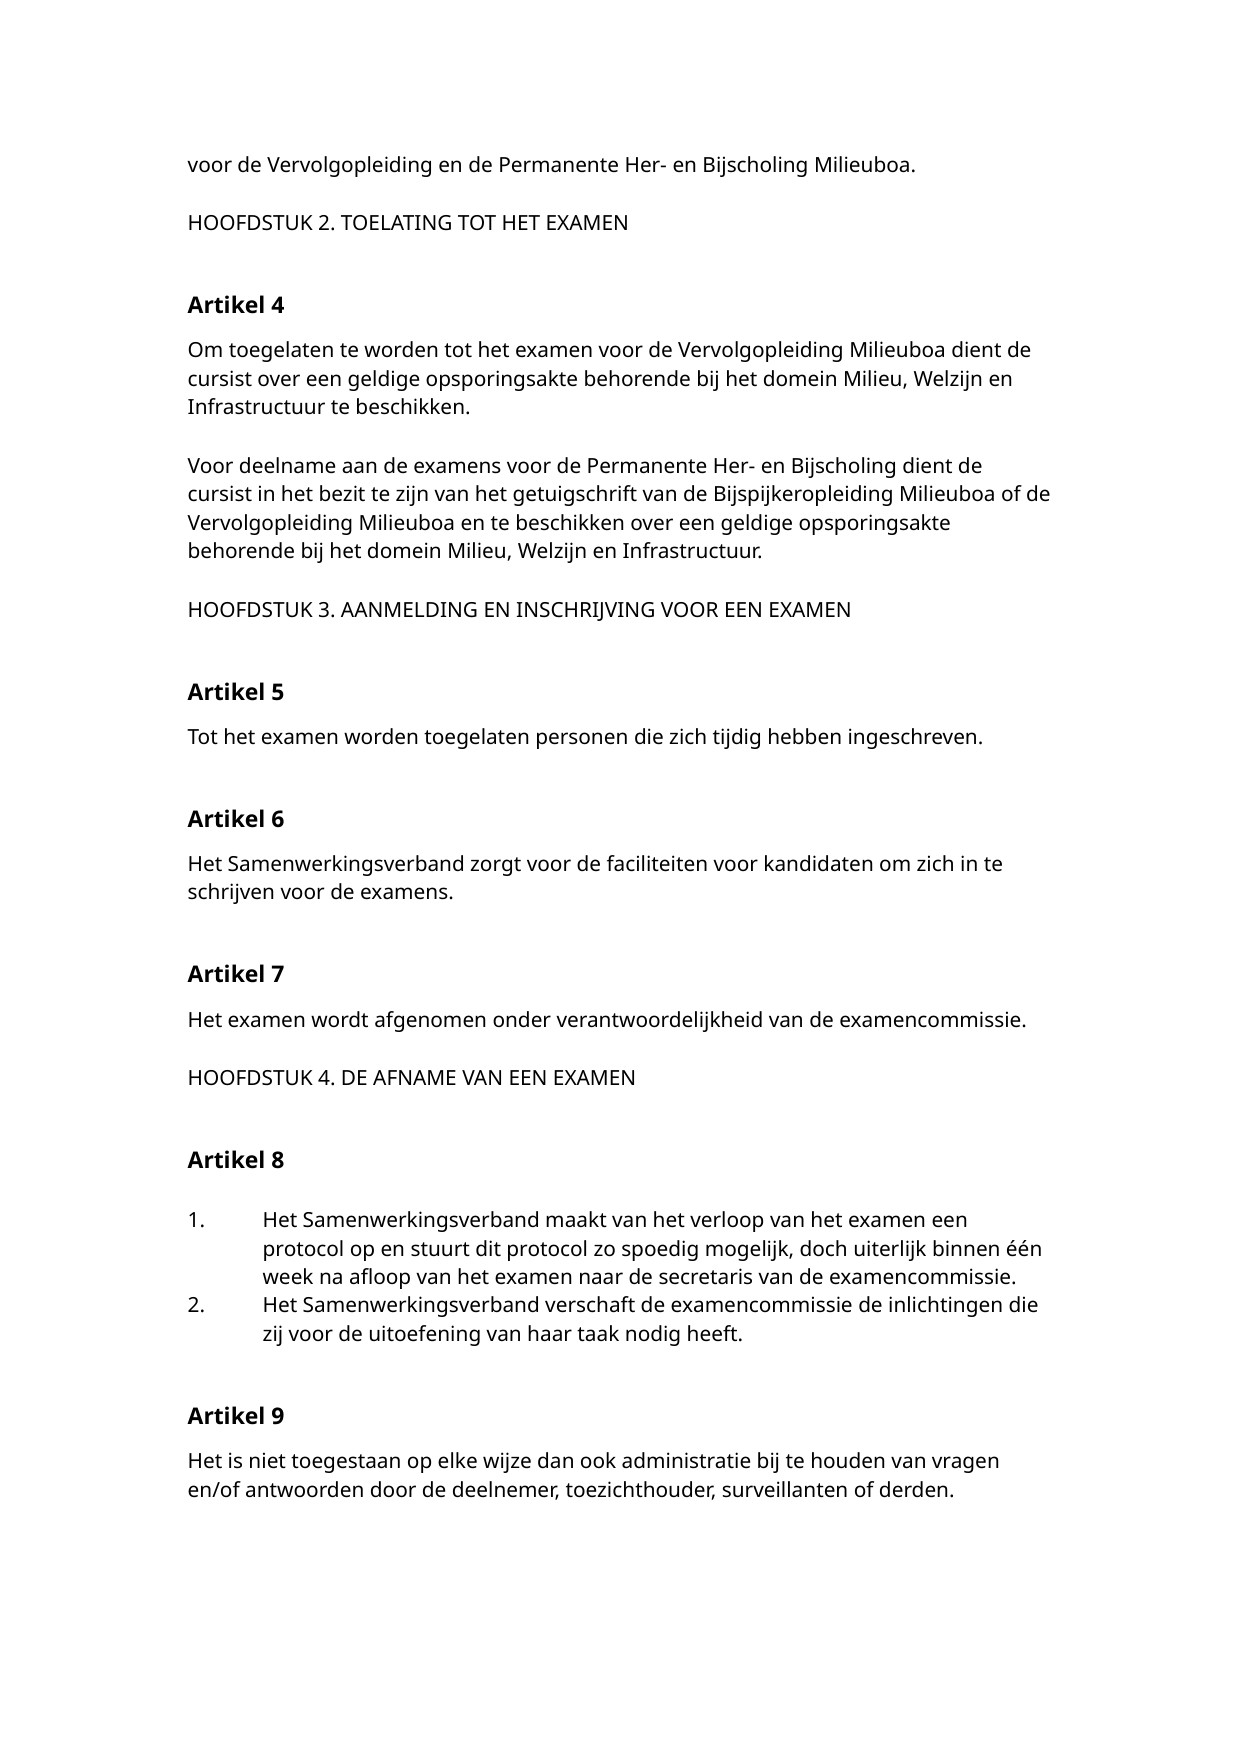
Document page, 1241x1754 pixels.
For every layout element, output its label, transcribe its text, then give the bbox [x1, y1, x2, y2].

subtitle Artikel 5 [187, 676, 1053, 707]
text Het examen wordt afgenomen onder verantwoordelijkheid van de examencommissie. [187, 1005, 1053, 1033]
text voor de Vervolgopleiding en de Permanente Her- en Bijscholing Milieuboa. [187, 150, 1053, 178]
subtitle Artikel 7 [187, 958, 1053, 990]
subtitle Artikel 4 [187, 289, 1053, 321]
list Het Samenwerkingsverband maakt van het verloop van het examen een protocol op en stuurt dit protocol zo spoedig mogelijk, doch uiterlijk binnen één week na afloop van het examen naar de secretaris van de examencommissie. [187, 1205, 1053, 1291]
subtitle Artikel 6 [187, 803, 1053, 834]
text Om toegelaten te worden tot het examen voor de Vervolgopleiding Milieuboa dient de cursist over een geldige opsporingsakte behorende bij het domein Milieu, Welzijn en Infrastructuur te beschikken. [187, 336, 1053, 421]
text Het Samenwerkingsverband zorgt voor de faciliteiten voor kandidaten om zich in te schrijven voor de examens. [187, 849, 1053, 906]
subtitle HOOFDSTUK 2. TOELATING TOT HET EXAMEN [187, 208, 1053, 237]
text Voor deelname aan de examens voor de Permanente Her- en Bijscholing dient de cursist in het bezit te zijn van het getuigschrift van de Bijspijkeropleiding Milieuboa of de Vervolgopleiding Milieuboa en te beschikken over een geldige opsporingsakte behorende bij het domein Milieu, Welzijn en Infrastructuur. [187, 451, 1053, 565]
subtitle Artikel 9 [187, 1400, 1053, 1431]
text Tot het examen worden toegelaten personen die zich tijdig hebben ingeschreven. [187, 722, 1053, 750]
text Het is niet toegestaan op elke wijze dan ook administratie bij te houden van vragen en/of antwoorden door de deelnemer, toezichthouder, surveillanten of derden. [187, 1446, 1053, 1503]
subtitle Artikel 8 [187, 1144, 1053, 1175]
subtitle HOOFDSTUK 4. DE AFNAME VAN EEN EXAMEN [187, 1063, 1053, 1092]
list Het Samenwerkingsverband verschaft de examencommissie de inlichtingen die zij voor de uitoefening van haar taak nodig heeft. [187, 1291, 1053, 1347]
subtitle HOOFDSTUK 3. AANMELDING EN INSCHRIJVING VOOR EEN EXAMEN [187, 595, 1053, 623]
